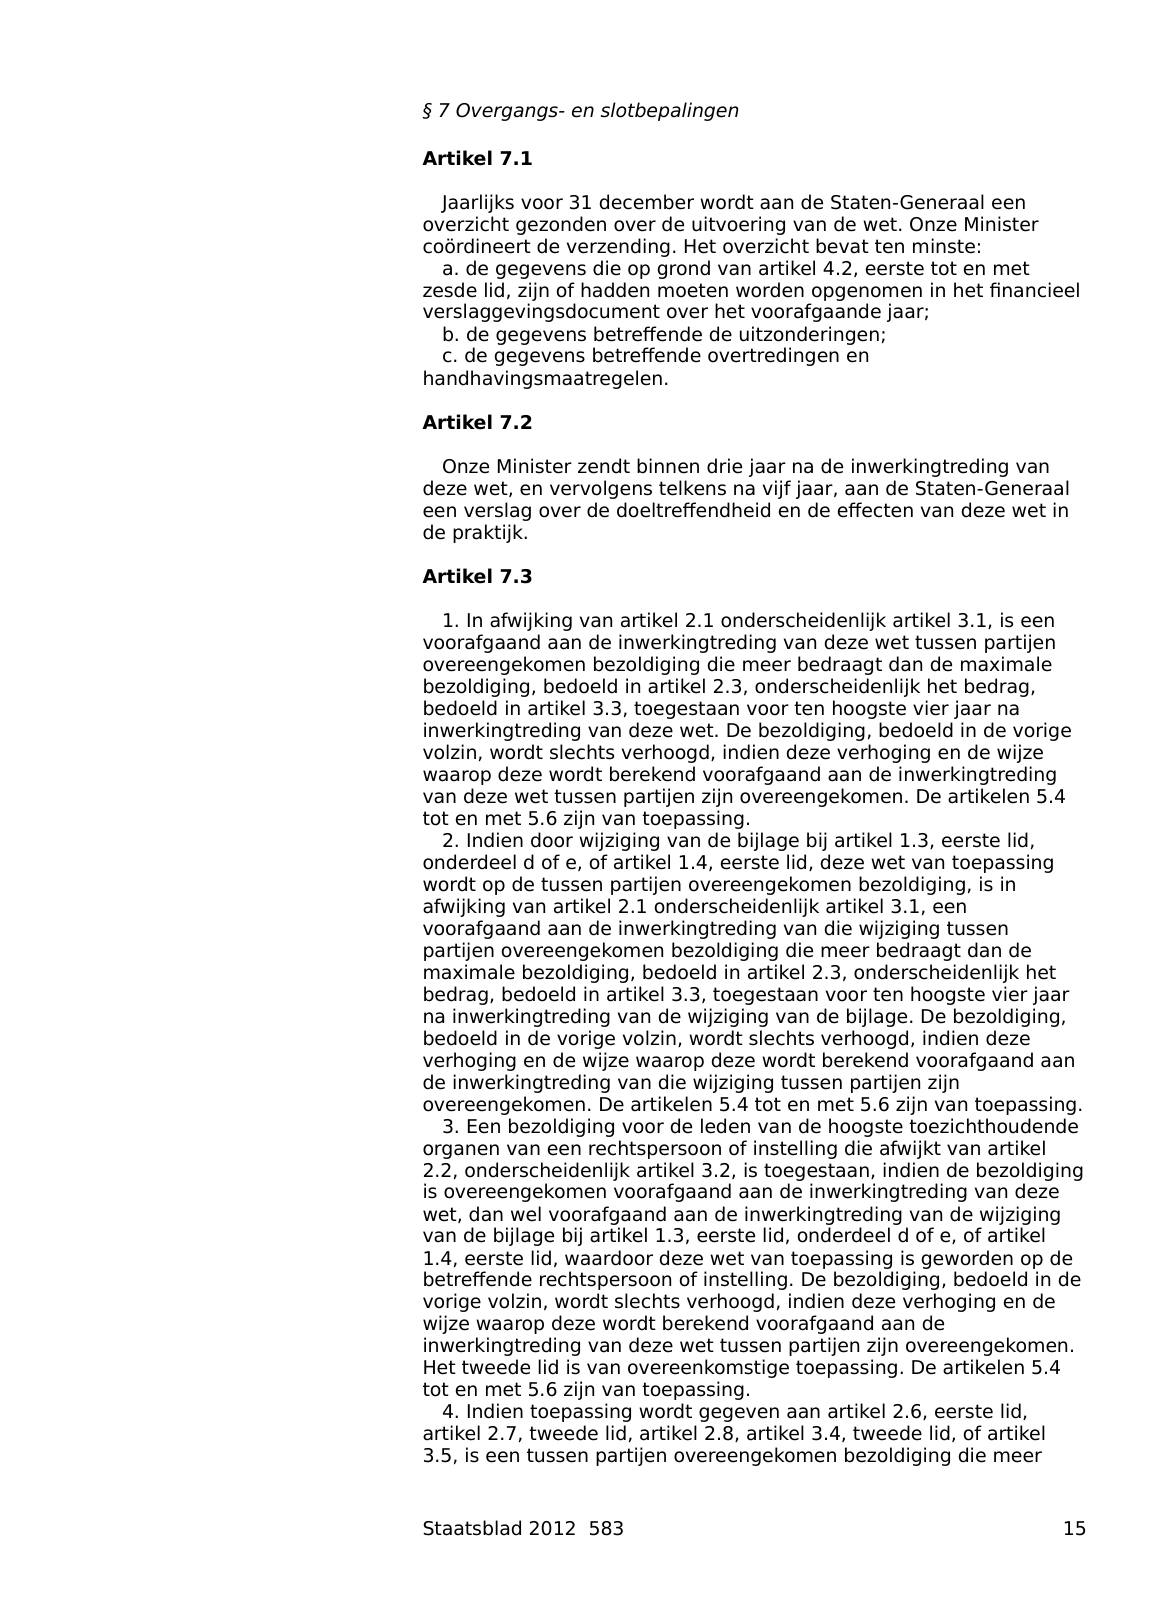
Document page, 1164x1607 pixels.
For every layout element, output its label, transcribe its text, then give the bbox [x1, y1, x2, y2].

text 2. Indien door wijziging van de bijlage bij artikel 1.3, eerste lid, onderdeel d of e, of artikel 1.4, eerste lid, deze wet van toepassing wordt op de tussen partijen overeengekomen bezoldiging, is in afwijking van artikel 2.1 onderscheidenlijk artikel 3.1, een voorafgaand aan de inwerkingtreding van die wijziging tussen partijen overeengekomen bezoldiging die meer bedraagt dan de maximale bezoldiging, bedoeld in artikel 2.3, onderscheidenlijk het bedrag, bedoeld in artikel 3.3, toegestaan voor ten hoogste vier jaar na inwerkingtreding van de wijziging van de bijlage. De bezoldiging, bedoeld in de vorige volzin, wordt slechts verhoogd, indien deze verhoging en de wijze waarop deze wordt berekend voorafgaand aan de inwerkingtreding van die wijziging tussen partijen zijn overeengekomen. De artikelen 5.4 tot en met 5.6 zijn van toepassing. [422, 830, 1087, 1116]
text Jaarlijks voor 31 december wordt aan de Staten-Generaal een overzicht gezonden over de uitvoering van de wet. Onze Minister coördineert de verzending. Het overzicht bevat ten minste: [422, 192, 1087, 257]
text 1. In afwijking van artikel 2.1 onderscheidenlijk artikel 3.1, is een voorafgaand aan de inwerkingtreding van deze wet tussen partijen overeengekomen bezoldiging die meer bedraagt dan de maximale bezoldiging, bedoeld in artikel 2.3, onderscheidenlijk het bedrag, bedoeld in artikel 3.3, toegestaan voor ten hoogste vier jaar na inwerkingtreding van deze wet. De bezoldiging, bedoeld in de vorige volzin, wordt slechts verhoogd, indien deze verhoging en de wijze waarop deze wordt berekend voorafgaand aan de inwerkingtreding van deze wet tussen partijen zijn overeengekomen. De artikelen 5.4 tot en met 5.6 zijn van toepassing. [422, 610, 1087, 830]
subtitle Artikel 7.2 [422, 412, 1087, 433]
text c. de gegevens betreffende overtredingen en handhavingsmaatregelen. [422, 345, 1087, 389]
text 3. Een bezoldiging voor de leden van de hoogste toezichthoudende organen van een rechtspersoon of instelling die afwijkt van artikel 2.2, onderscheidenlijk artikel 3.2, is toegestaan, indien de bezoldiging is overeengekomen voorafgaand aan de inwerkingtreding van deze wet, dan wel voorafgaand aan de inwerkingtreding van de wijziging van de bijlage bij artikel 1.3, eerste lid, onderdeel d of e, of artikel 1.4, eerste lid, waardoor deze wet van toepassing is geworden op de betreffende rechtspersoon of instelling. De bezoldiging, bedoeld in de vorige volzin, wordt slechts verhoogd, indien deze verhoging en de wijze waarop deze wordt berekend voorafgaand aan de inwerkingtreding van deze wet tussen partijen zijn overeengekomen. Het tweede lid is van overeenkomstige toepassing. De artikelen 5.4 tot en met 5.6 zijn van toepassing. [422, 1116, 1087, 1401]
subtitle Artikel 7.3 [422, 566, 1087, 588]
text b. de gegevens betreffende de uitzonderingen; [422, 323, 1087, 345]
text a. de gegevens die op grond van artikel 4.2, eerste tot en met zesde lid, zijn of hadden moeten worden opgenomen in het financieel verslaggevingsdocument over het voorafgaande jaar; [422, 257, 1087, 323]
subtitle Artikel 7.1 [422, 147, 1087, 169]
text Onze Minister zendt binnen drie jaar na de inwerkingtreding van deze wet, en vervolgens telkens na vijf jaar, aan de Staten-Generaal een verslag over de doeltreffendheid en de effecten van deze wet in de praktijk. [422, 456, 1087, 544]
text 4. Indien toepassing wordt gegeven aan artikel 2.6, eerste lid, artikel 2.7, tweede lid, artikel 2.8, artikel 3.4, tweede lid, of artikel 3.5, is een tussen partijen overeengekomen bezoldiging die meer [422, 1401, 1087, 1467]
subtitle § 7 Overgangs- en slotbepalingen [422, 100, 1087, 122]
